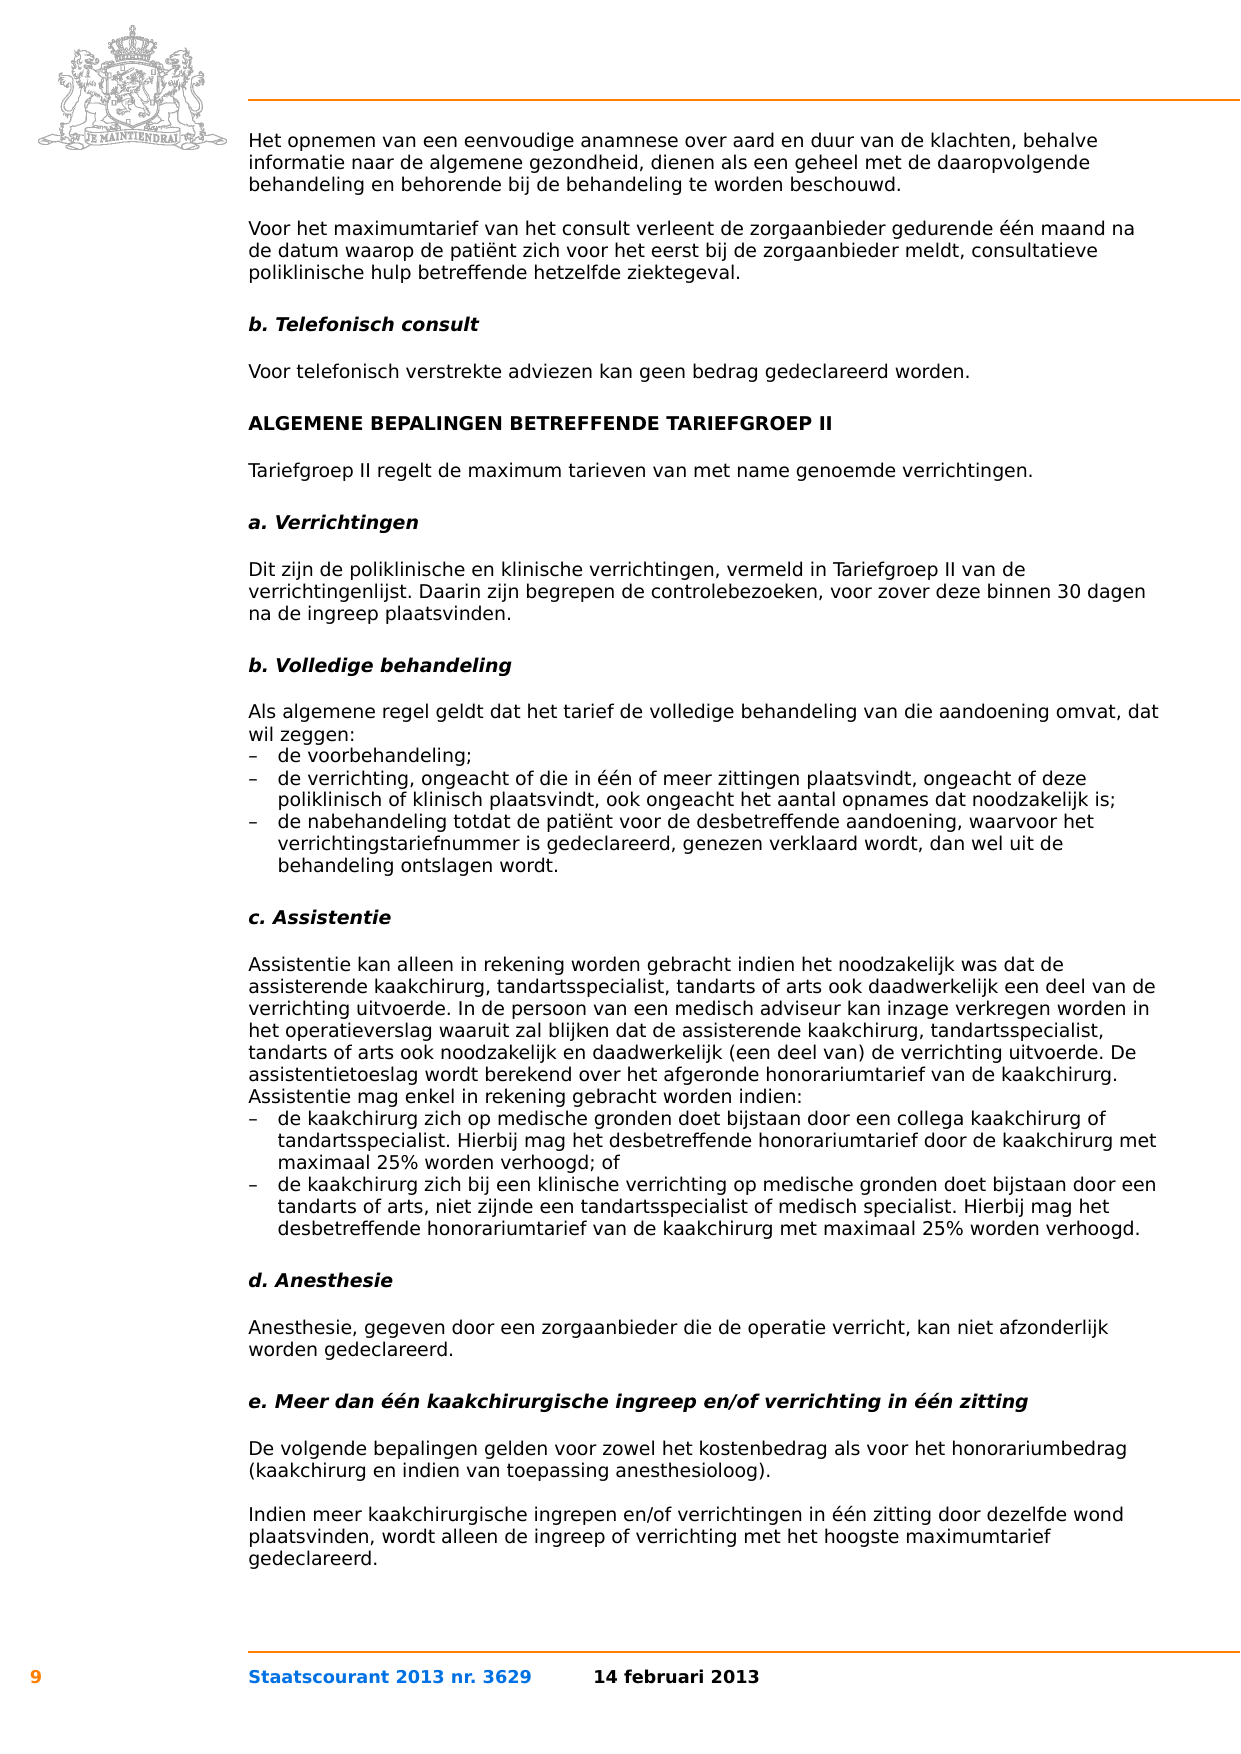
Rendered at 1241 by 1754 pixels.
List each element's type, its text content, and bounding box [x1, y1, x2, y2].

text – de nabehandeling totdat de patiënt voor de desbetreffende aandoening, waarvoor het verrichtingstariefnummer is gedeclareerd, genezen verklaard wordt, dan wel uit de behandeling ontslagen wordt. [248, 811, 1163, 877]
picture [38, 25, 227, 150]
text Anesthesie, gegeven door een zorgaanbieder die de operatie verricht, kan niet afzonderlijk worden gedeclareerd. [248, 1317, 1163, 1361]
subtitle b. Telefonisch consult [248, 314, 1163, 336]
text Assistentie kan alleen in rekening worden gebracht indien het noodzakelijk was dat de assisterende kaakchirurg, tandartsspecialist, tandarts of arts ook daadwerkelijk een deel van de verrichting uitvoerde. In de persoon van een medisch adviseur kan inzage verkregen worden in het operatieverslag waaruit zal blijken dat de assisterende kaakchirurg, tandartsspecialist, tandarts of arts ook noodzakelijk en daadwerkelijk (een deel van) de verrichting uitvoerde. De assistentietoeslag wordt berekend over het afgeronde honorariumtarief van de kaakchirurg. Assistentie mag enkel in rekening gebracht worden indien: [248, 954, 1163, 1108]
text Indien meer kaakchirurgische ingrepen en/of verrichtingen in één zitting door dezelfde wond plaatsvinden, wordt alleen de ingreep of verrichting met het hoogste maximumtarief gedeclareerd. [248, 1504, 1163, 1570]
text Als algemene regel geldt dat het tarief de volledige behandeling van die aandoening omvat, dat wil zeggen: [248, 701, 1163, 745]
subtitle d. Anesthesie [248, 1270, 1163, 1292]
subtitle b. Volledige behandeling [248, 654, 1163, 676]
text Tariefgroep II regelt de maximum tarieven van met name genoemde verrichtingen. [248, 459, 1163, 482]
text Voor telefonisch verstrekte adviezen kan geen bedrag gedeclareerd worden. [248, 361, 1163, 383]
text – de kaakchirurg zich bij een klinische verrichting op medische gronden doet bijstaan door een tandarts of arts, niet zijnde een tandartsspecialist of medisch specialist. Hierbij mag het desbetreffende honorariumtarief van de kaakchirurg met maximaal 25% worden verhoogd. [248, 1174, 1163, 1240]
subtitle ALGEMENE BEPALINGEN BETREFFENDE TARIEFGROEP II [248, 413, 1163, 434]
subtitle a. Verrichtingen [248, 512, 1163, 533]
text De volgende bepalingen gelden voor zowel het kostenbedrag als voor het honorariumbedrag (kaakchirurg en indien van toepassing anesthesioloog). [248, 1438, 1163, 1482]
text Voor het maximumtarief van het consult verleent de zorgaanbieder gedurende één maand na de datum waarop de patiënt zich voor het eerst bij de zorgaanbieder meldt, consultatieve poliklinische hulp betreffende hetzelfde ziektegeval. [248, 218, 1163, 284]
text Dit zijn de poliklinische en klinische verrichtingen, vermeld in Tariefgroep II van de verrichtingenlijst. Daarin zijn begrepen de controlebezoeken, voor zover deze binnen 30 dagen na de ingreep plaatsvinden. [248, 558, 1163, 624]
text – de verrichting, ongeacht of die in één of meer zittingen plaatsvindt, ongeacht of deze poliklinisch of klinisch plaatsvindt, ook ongeacht het aantal opnames dat noodzakelijk is; [248, 767, 1163, 811]
subtitle c. Assistentie [248, 907, 1163, 929]
text – de kaakchirurg zich op medische gronden doet bijstaan door een collega kaakchirurg of tandartsspecialist. Hierbij mag het desbetreffende honorariumtarief door de kaakchirurg met maximaal 25% worden verhoogd; of [248, 1108, 1163, 1174]
text Het opnemen van een eenvoudige anamnese over aard en duur van de klachten, behalve informatie naar de algemene gezondheid, dienen als een geheel met de daaropvolgende behandeling en behorende bij de behandeling te worden beschouwd. [248, 130, 1163, 196]
text – de voorbehandeling; [248, 745, 1163, 767]
subtitle e. Meer dan één kaakchirurgische ingreep en/of verrichting in één zitting [248, 1391, 1163, 1413]
